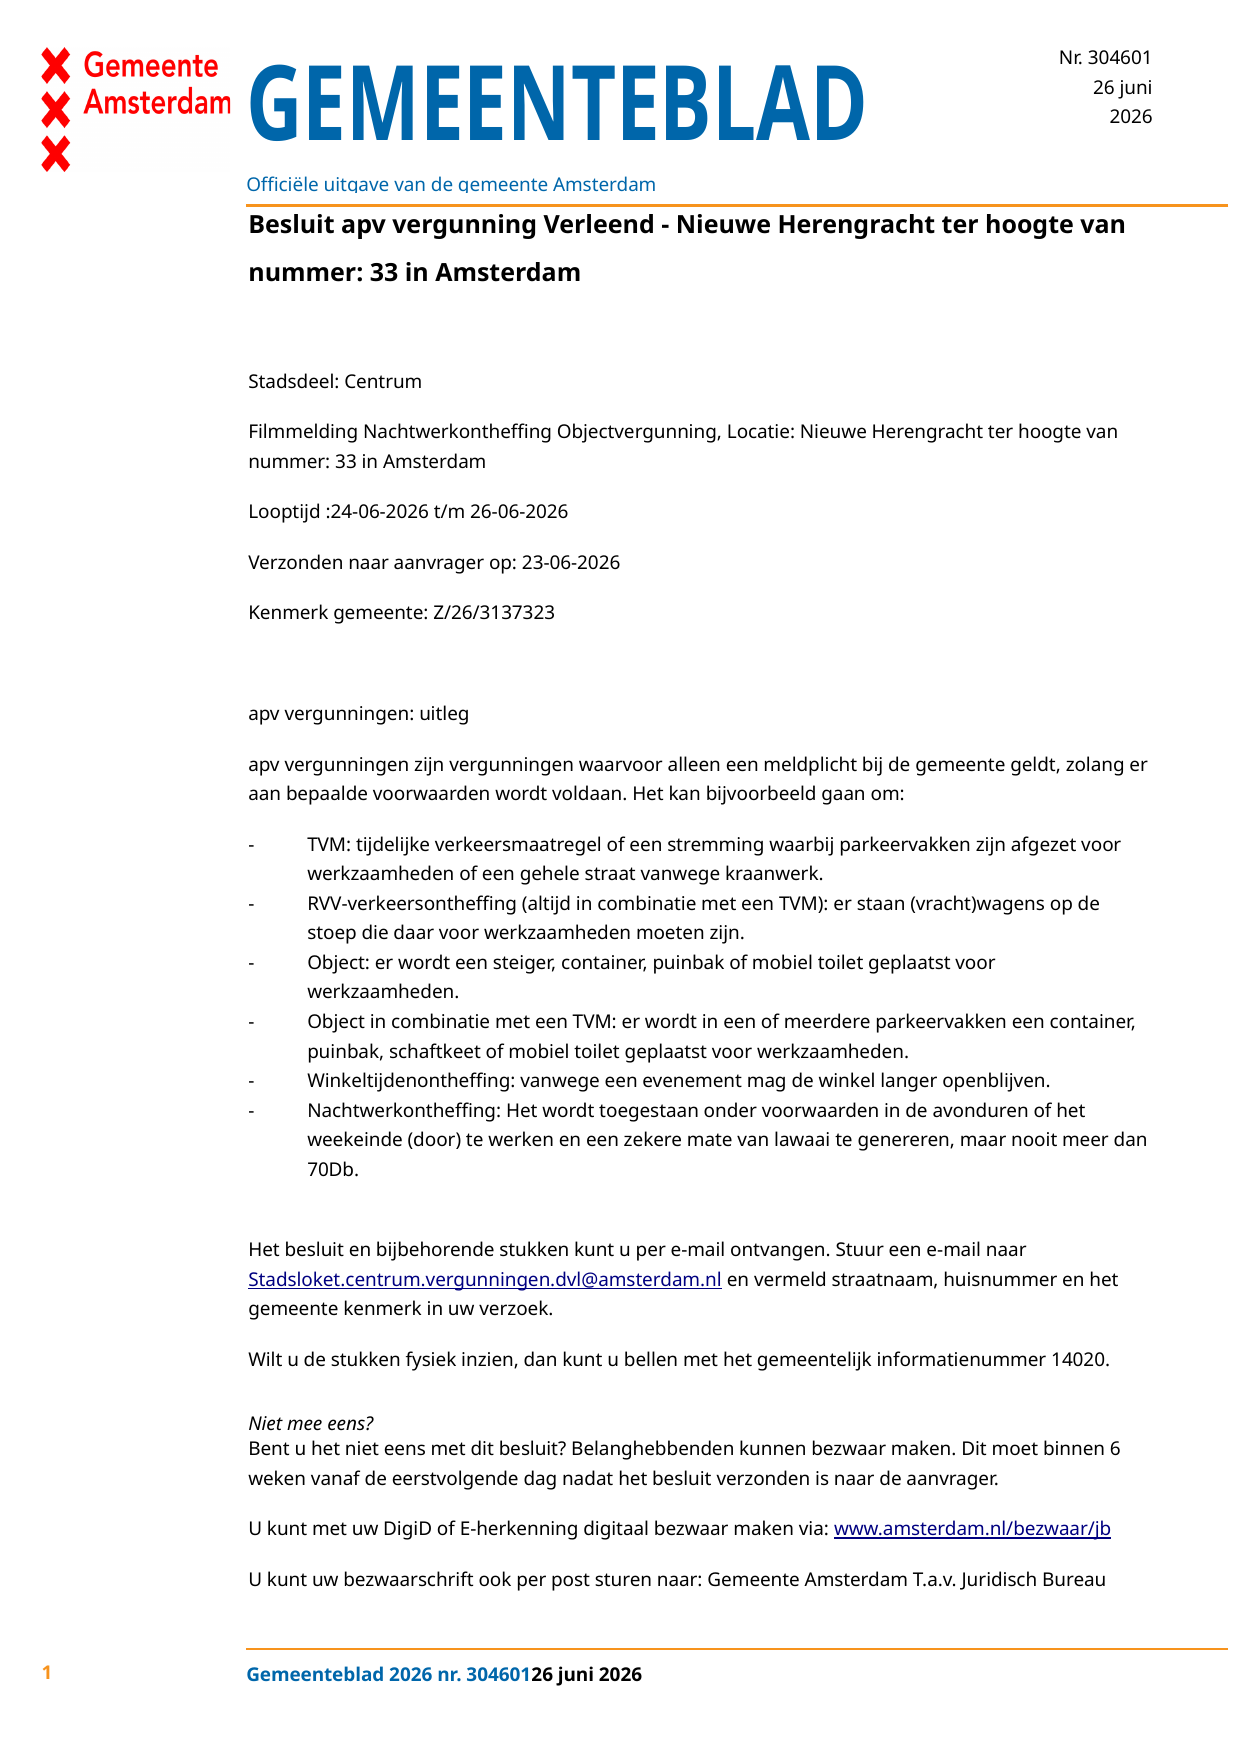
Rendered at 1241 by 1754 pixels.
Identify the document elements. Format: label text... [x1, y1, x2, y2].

list Object: er wordt een steiger, container, puinbak of mobiel toilet geplaatst voor werkzaamheden. [248, 949, 1152, 1004]
picture [41, 47, 231, 172]
text Filmmelding Nachtwerkontheffing Objectvergunning, Locatie: Nieuwe Herengracht ter hoogte van nummer: 33 in Amsterdam [248, 419, 1152, 474]
text U kunt uw bezwaarschrift ook per post sturen naar: Gemeente Amsterdam T.a.v. Juridisch Bureau [248, 1566, 1152, 1592]
text apv vergunningen: uitleg [248, 700, 1152, 726]
text Niet mee eens? [248, 1410, 1152, 1436]
text Bent u het niet eens met dit besluit? Belanghebbenden kunnen bezwaar maken. Dit moet binnen 6 weken vanaf de eerstvolgende dag nadat het besluit verzonden is naar de aanvrager. [248, 1436, 1152, 1491]
list RVV-verkeersontheffing (altijd in combinatie met een TVM): er staan (vracht)wagens op de stoep die daar voor werkzaamheden moeten zijn. [248, 890, 1152, 945]
text U kunt met uw DigiD of E-herkenning digitaal bezwaar maken via: www.amsterdam.nl/bezwaar/jb [248, 1516, 1152, 1541]
list Winkeltijdenontheffing: vanwege een evenement mag de winkel langer openblijven. [248, 1067, 1152, 1093]
text Looptijd :24-06-2026 t/m 26-06-2026 [248, 499, 1152, 524]
list TVM: tijdelijke verkeersmaatregel of een stremming waarbij parkeervakken zijn afgezet voor werkzaamheden of een gehele straat vanwege kraanwerk. [248, 831, 1152, 886]
text apv vergunningen zijn vergunningen waarvoor alleen een meldplicht bij de gemeente geldt, zolang er aan bepaalde voorwaarden wordt voldaan. Het kan bijvoorbeeld gaan om: [248, 751, 1152, 806]
text Het besluit en bijbehorende stukken kunt u per e-mail ontvangen. Stuur een e-mail naar Stadsloket.centrum.vergunningen.dvl@amsterdam.nl en vermeld straatnaam, huisnummer en het gemeente kenmerk in uw verzoek. [248, 1236, 1152, 1321]
text Verzonden naar aanvrager op: 23-06-2026 [248, 549, 1152, 575]
text Wilt u de stukken fysiek inzien, dan kunt u bellen met het gemeentelijk informatienummer 14020. [248, 1346, 1152, 1372]
text Besluit apv vergunning Verleend - Nieuwe Herengracht ter hoogte van nummer: 33 in Amsterdam [248, 207, 1152, 288]
list Nachtwerkontheffing: Het wordt toegestaan onder voorwaarden in de avonduren of het weekeinde (door) te werken en een zekere mate van lawaai te genereren, maar nooit meer dan 70Db. [248, 1097, 1152, 1182]
text Kenmerk gemeente: Z/26/3137323 [248, 599, 1152, 625]
text Stadsdeel: Centrum [248, 368, 1152, 394]
list Object in combinatie met een TVM: er wordt in een of meerdere parkeervakken een container, puinbak, schaftkeet of mobiel toilet geplaatst voor werkzaamheden. [248, 1008, 1152, 1064]
